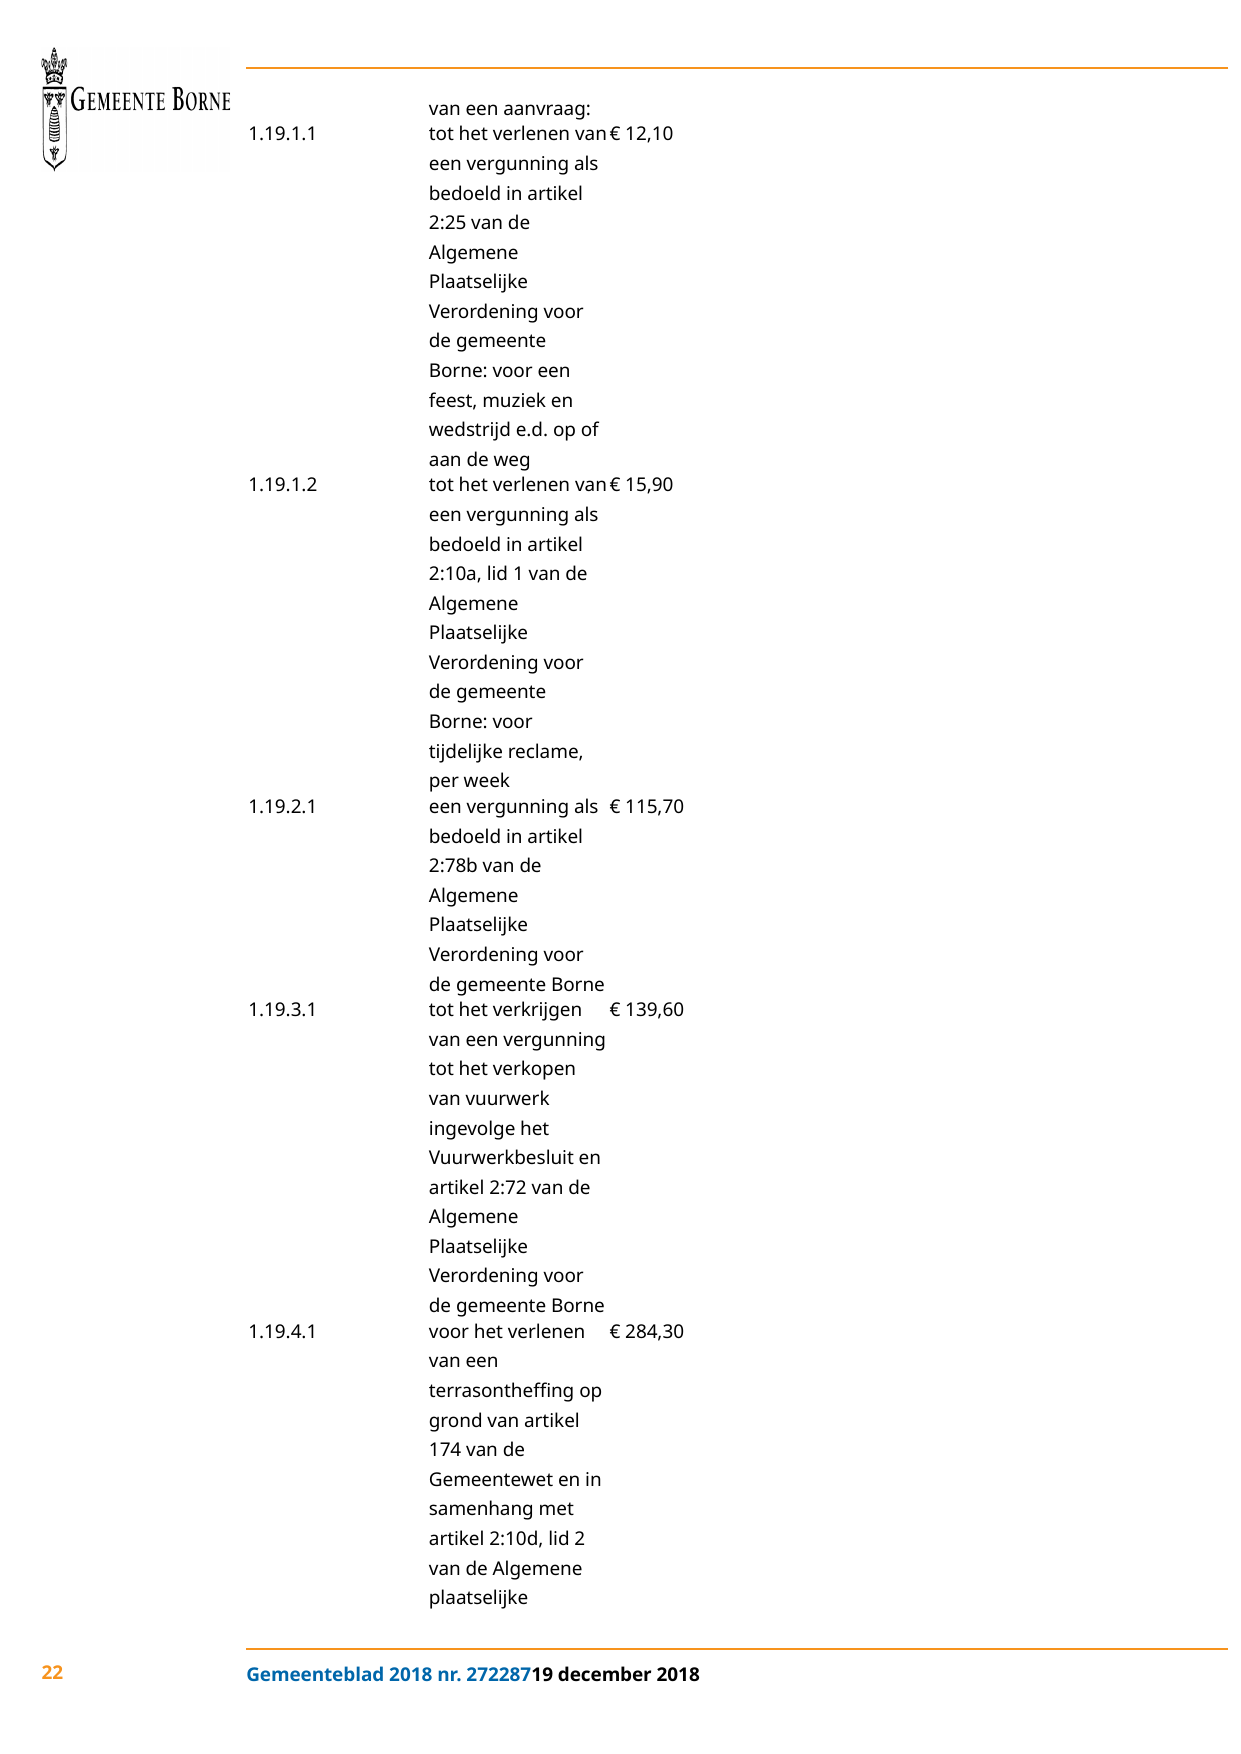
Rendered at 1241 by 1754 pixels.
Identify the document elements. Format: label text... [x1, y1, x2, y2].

table_cell 1.19.2.1 [248, 793, 429, 996]
table_cell 1.19.1.1 [248, 121, 429, 472]
table_cell [609, 95, 790, 121]
table_cell € 15,90 [609, 472, 790, 793]
table_cell van een aanvraag: [429, 95, 609, 121]
table_cell [248, 95, 429, 121]
table_cell € 115,70 [609, 793, 790, 996]
table_cell tot het verlenen van een vergunning als bedoeld in artikel 2:25 van de Algemene Plaatselijke Verordening voor de gemeente Borne: voor een feest, muziek en wedstrijd e.d. op of aan de weg [429, 121, 609, 472]
table_cell 1.19.4.1 [248, 1318, 429, 1610]
table_cell € 284,30 [609, 1318, 790, 1610]
table_cell tot het verkrijgen van een vergunning tot het verkopen van vuurwerk ingevolge het Vuurwerkbesluit en artikel 2:72 van de Algemene Plaatselijke Verordening voor de gemeente Borne [429, 996, 609, 1318]
table_cell tot het verlenen van een vergunning als bedoeld in artikel 2:10a, lid 1 van de Algemene Plaatselijke Verordening voor de gemeente Borne: voor tijdelijke reclame, per week [429, 472, 609, 793]
table_cell een vergunning als bedoeld in artikel 2:78b van de Algemene Plaatselijke Verordening voor de gemeente Borne [429, 793, 609, 996]
table_cell voor het verlenen van een terrasontheffing op grond van artikel 174 van de Gemeentewet en in samenhang met artikel 2:10d, lid 2 van de Algemene plaatselijke [429, 1318, 609, 1610]
table_cell € 12,10 [609, 121, 790, 472]
table_cell 1.19.3.1 [248, 996, 429, 1318]
table_cell € 139,60 [609, 996, 790, 1318]
picture [41, 47, 231, 172]
table_cell 1.19.1.2 [248, 472, 429, 793]
